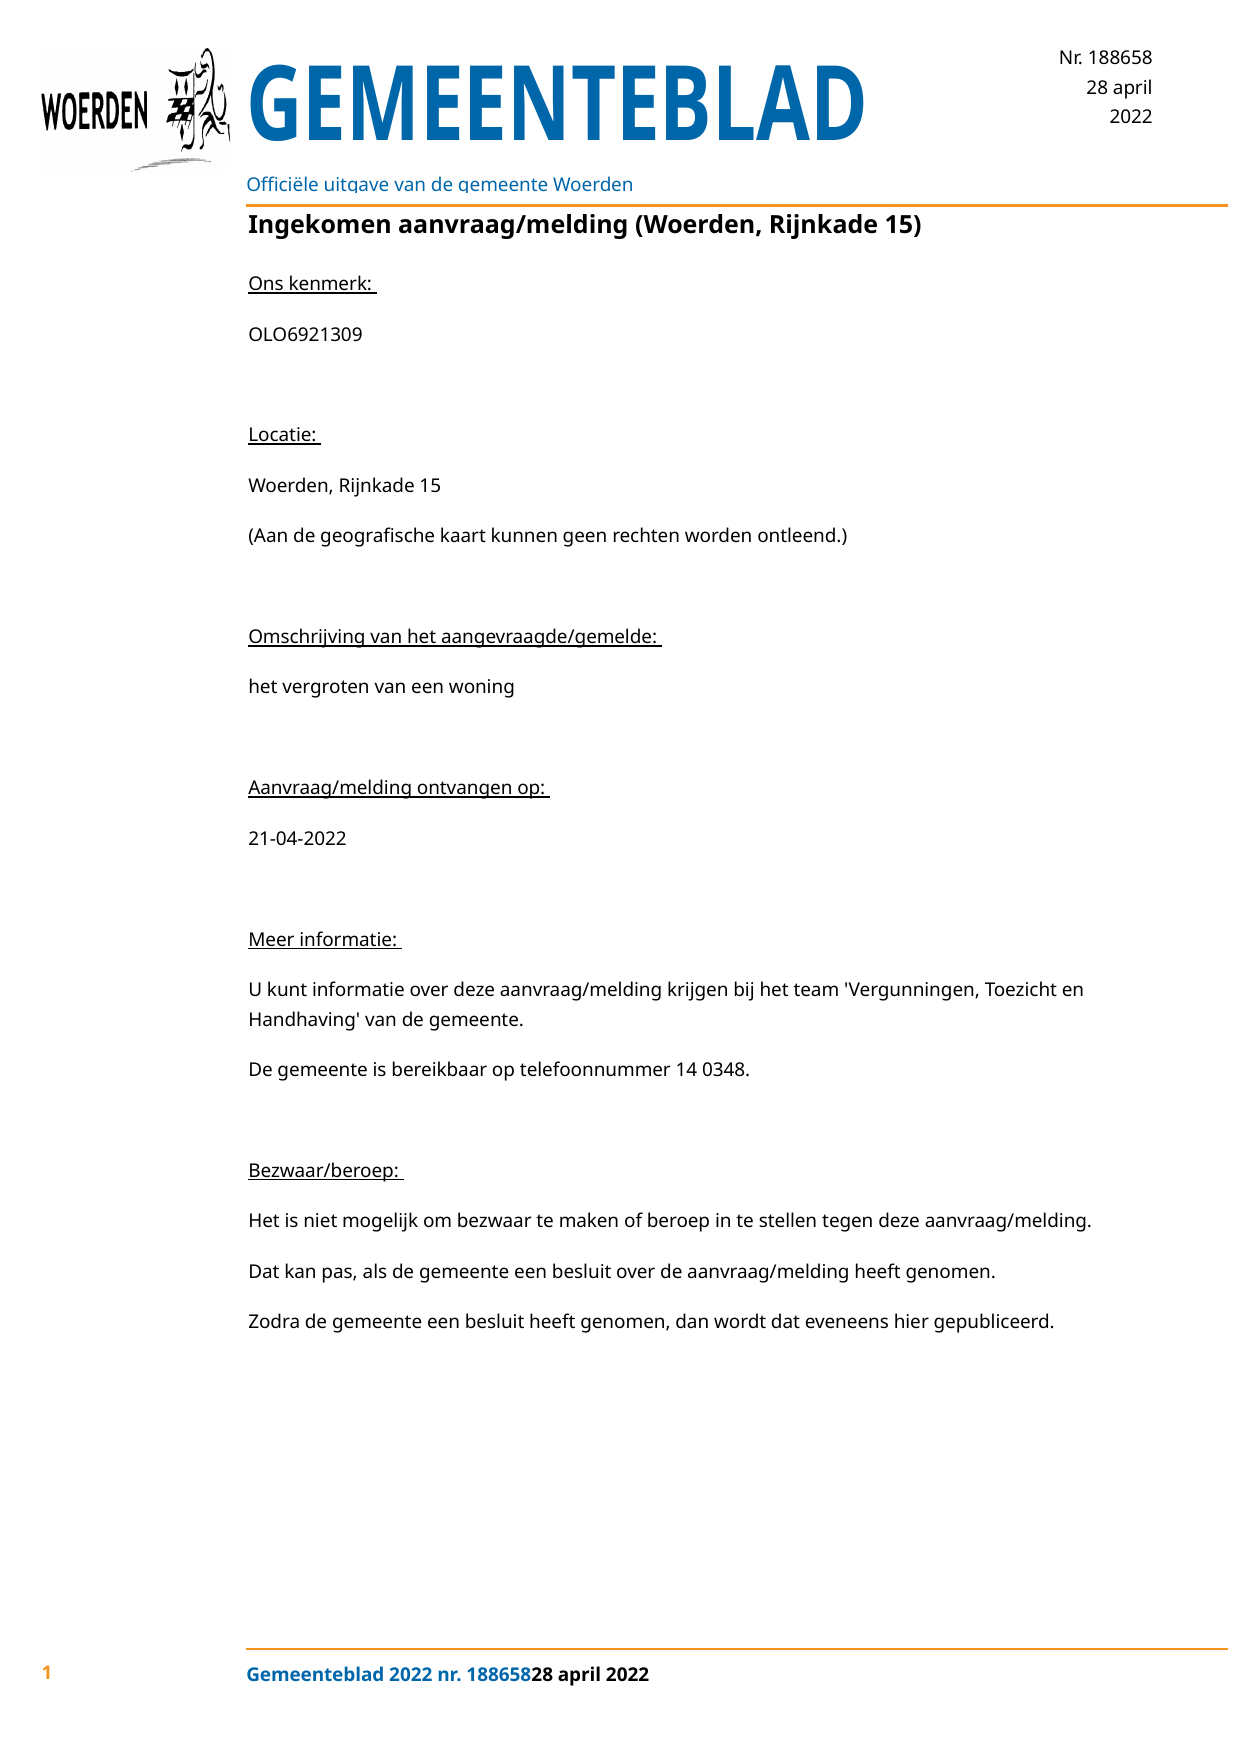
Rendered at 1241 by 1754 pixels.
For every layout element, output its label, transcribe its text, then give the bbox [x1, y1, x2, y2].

text U kunt informatie over deze aanvraag/melding krijgen bij het team 'Vergunningen, Toezicht en Handhaving' van de gemeente. [248, 976, 1152, 1031]
text het vergroten van een woning [248, 674, 1152, 699]
text Meer informatie: [248, 926, 1152, 951]
text Ingekomen aanvraag/melding (Woerden, Rijnkade 15) [248, 207, 1152, 241]
text Dat kan pas, als de gemeente een besluit over de aanvraag/melding heeft genomen. [248, 1258, 1152, 1283]
text 21-04-2022 [248, 825, 1152, 851]
text OLO6921309 [248, 321, 1152, 346]
text (Aan de geografische kaart kunnen geen rechten worden ontleend.) [248, 522, 1152, 548]
text De gemeente is bereikbaar op telefoonnummer 14 0348. [248, 1056, 1152, 1082]
picture [41, 47, 231, 172]
text Bezwaar/beroep: [248, 1157, 1152, 1183]
text Het is niet mogelijk om bezwaar te maken of beroep in te stellen tegen deze aanvraag/melding. [248, 1207, 1152, 1233]
text Zodra de gemeente een besluit heeft genomen, dan wordt dat eveneens hier gepubliceerd. [248, 1308, 1152, 1334]
text Locatie: [248, 422, 1152, 447]
text Aanvraag/melding ontvangen op: [248, 774, 1152, 800]
text Ons kenmerk: [248, 270, 1152, 296]
text Omschrijving van het aangevraagde/gemelde: [248, 623, 1152, 649]
text Woerden, Rijnkade 15 [248, 472, 1152, 498]
